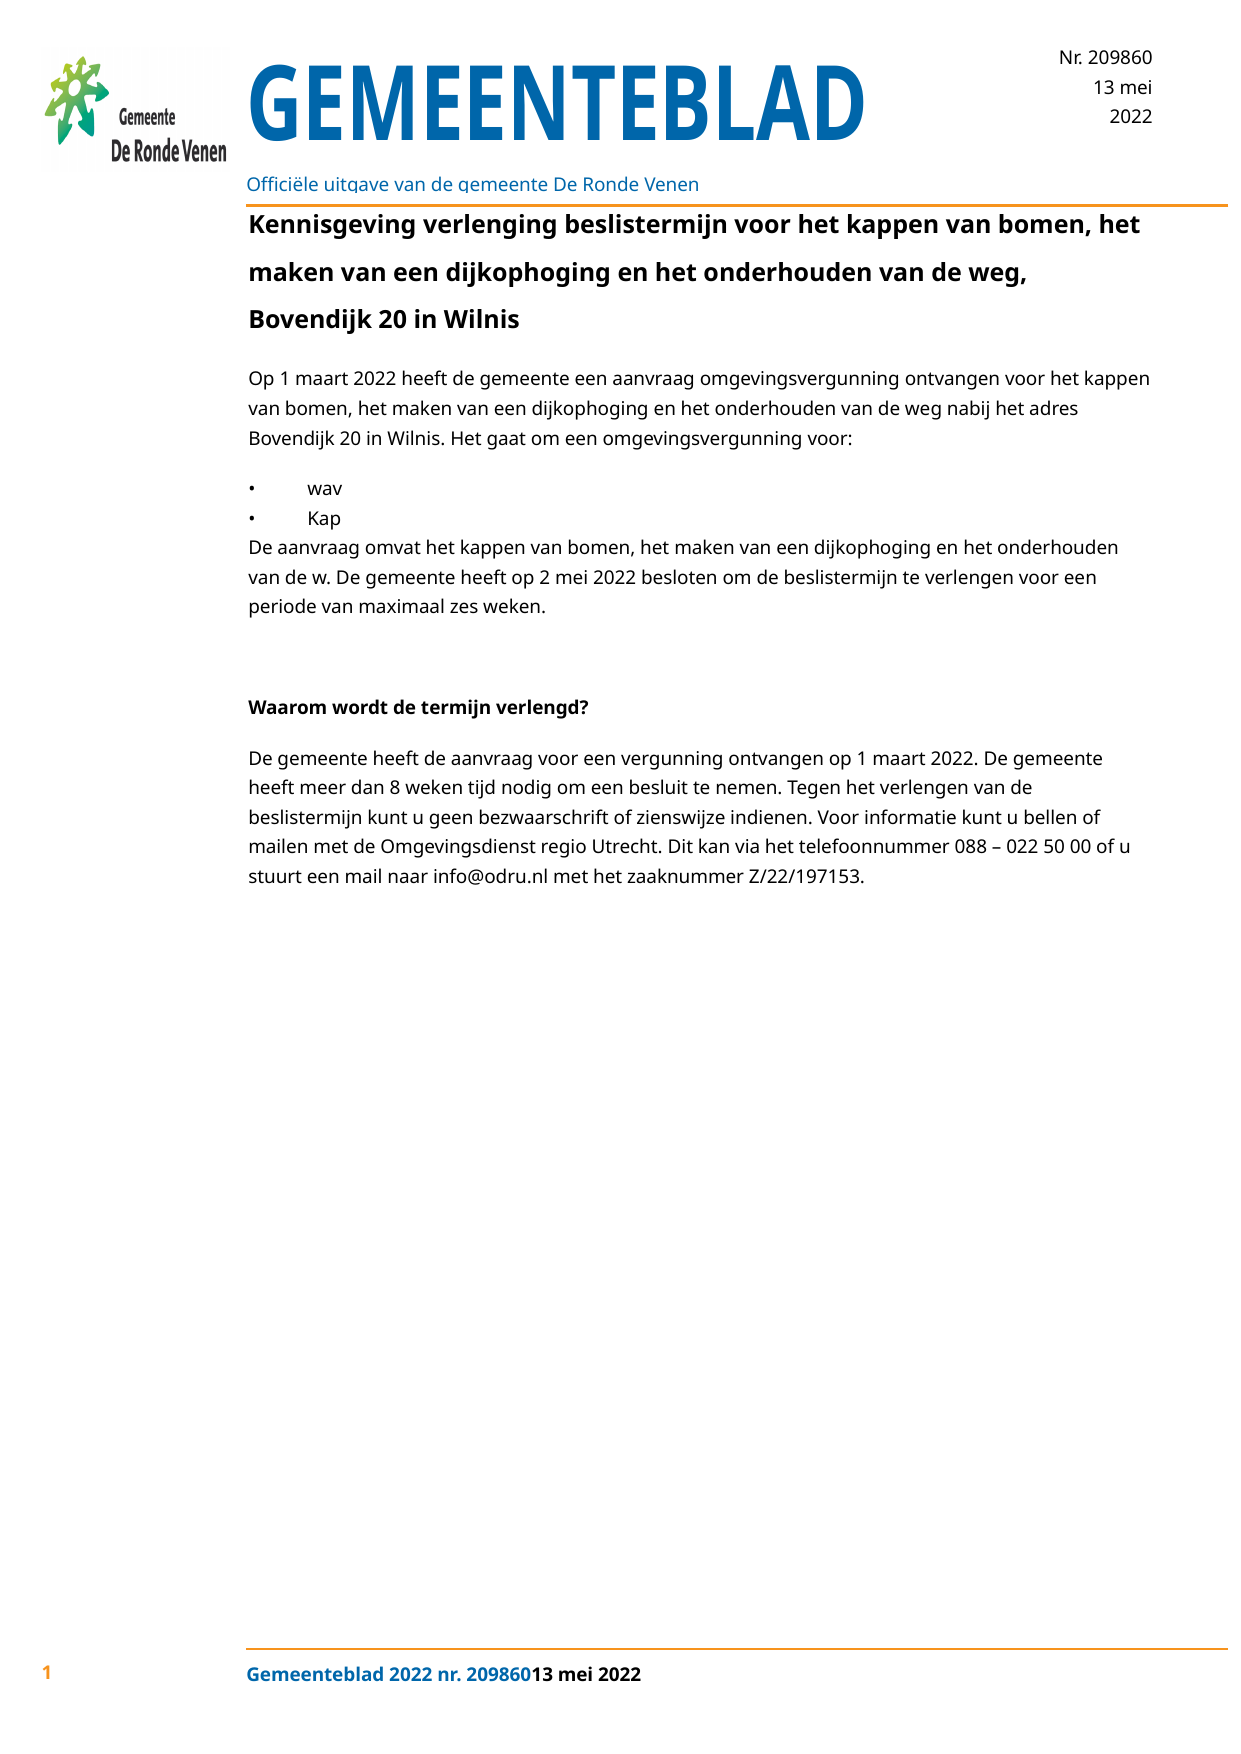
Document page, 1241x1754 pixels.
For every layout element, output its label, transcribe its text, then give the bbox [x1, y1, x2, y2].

text Op 1 maart 2022 heeft de gemeente een aanvraag omgevingsvergunning ontvangen voor het kappen van bomen, het maken van een dijkophoging en het onderhouden van de weg nabij het adres Bovendijk 20 in Wilnis. Het gaat om een omgevingsvergunning voor: [248, 366, 1152, 450]
list wav [248, 475, 1152, 501]
picture [41, 47, 231, 172]
text De gemeente heeft de aanvraag voor een vergunning ontvangen op 1 maart 2022. De gemeente heeft meer dan 8 weken tijd nodig om een besluit te nemen. Tegen het verlengen van de beslistermijn kunt u geen bezwaarschrift of zienswijze indienen. Voor informatie kunt u bellen of mailen met de Omgevingsdienst regio Utrecht. Dit kan via het telefoonnummer 088 – 022 50 00 of u stuurt een mail naar info@odru.nl met het zaaknummer Z/22/197153. [248, 745, 1152, 889]
text Waarom wordt de termijn verlengd? [248, 694, 1152, 720]
list Kap [248, 505, 1152, 530]
text Kennisgeving verlenging beslistermijn voor het kappen van bomen, het maken van een dijkophoging en het onderhouden van de weg, Bovendijk 20 in Wilnis [248, 207, 1152, 336]
text De aanvraag omvat het kappen van bomen, het maken van een dijkophoging en het onderhouden van de w. De gemeente heeft op 2 mei 2022 besloten om de beslistermijn te verlengen voor een periode van maximaal zes weken. [248, 534, 1152, 619]
